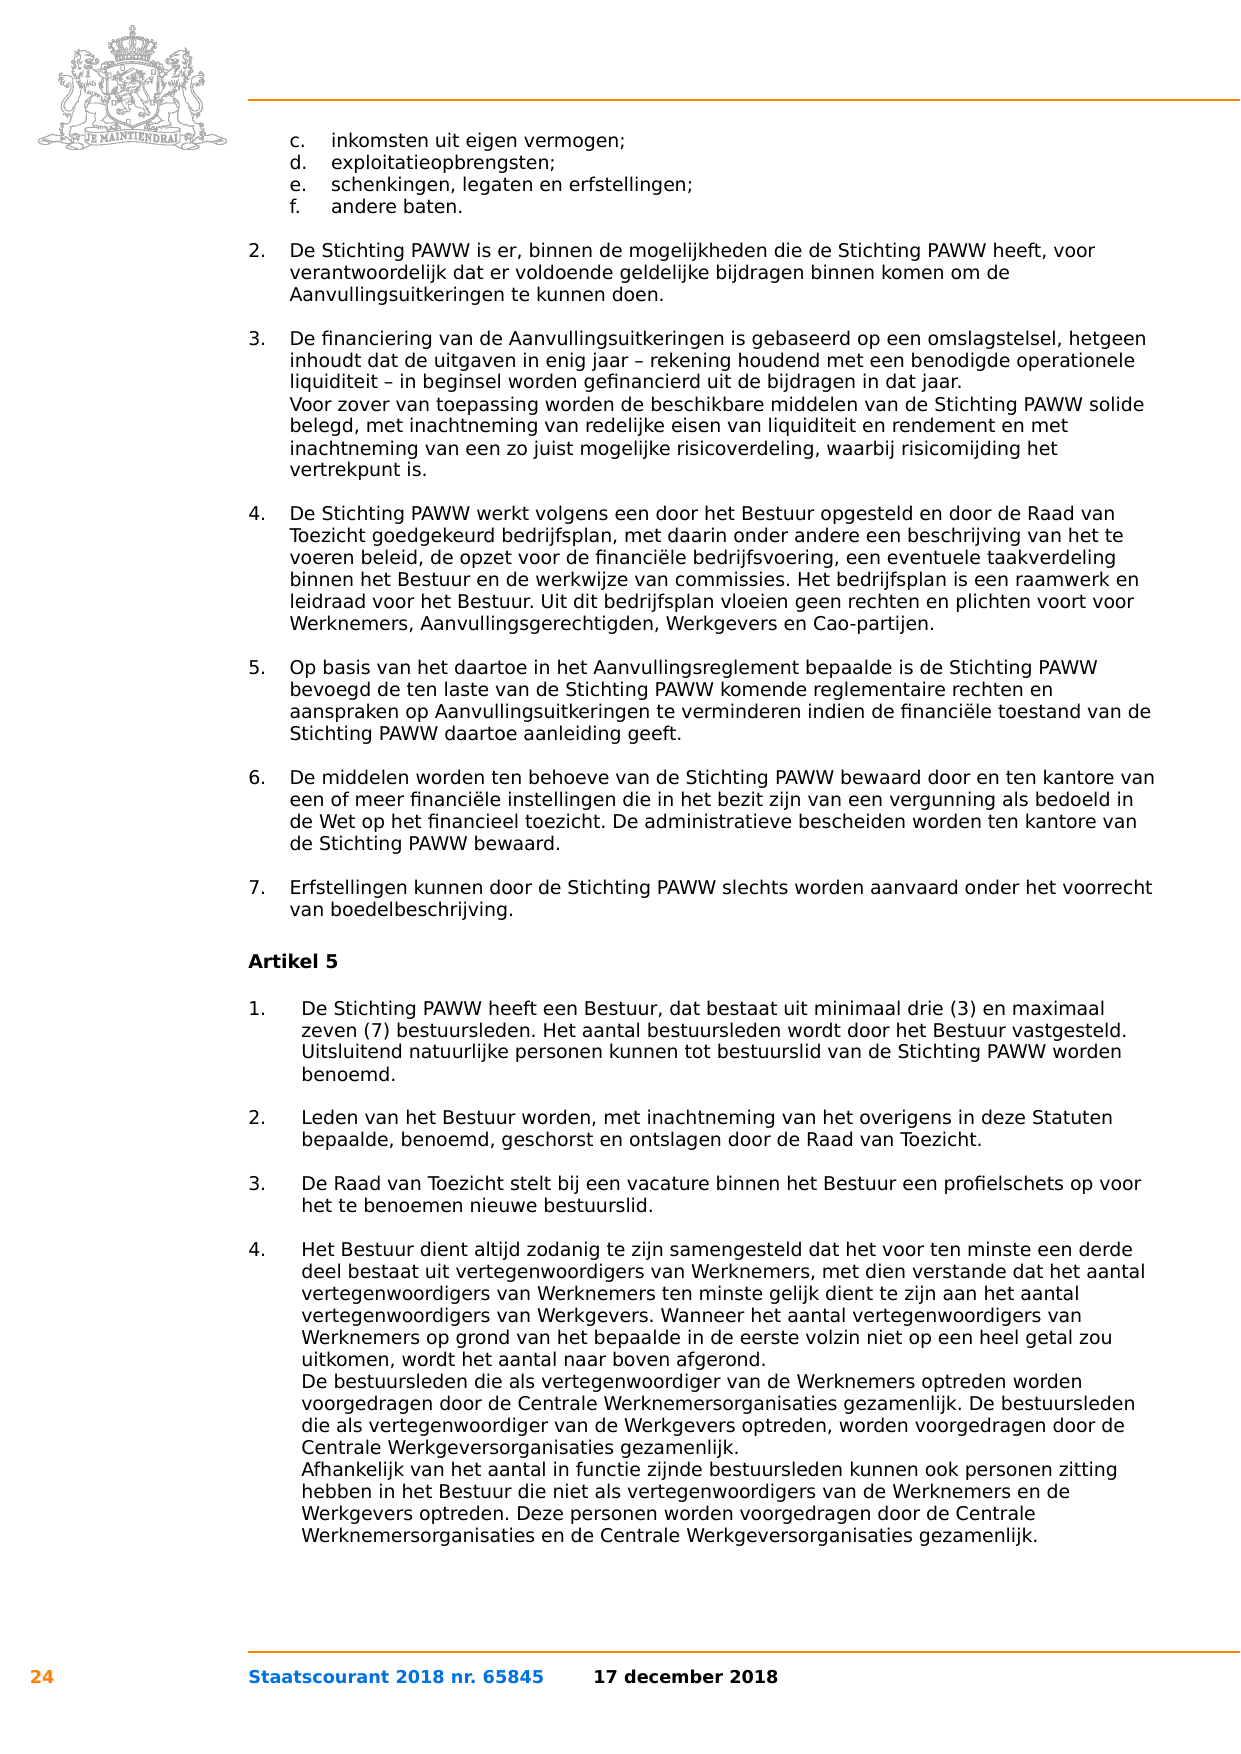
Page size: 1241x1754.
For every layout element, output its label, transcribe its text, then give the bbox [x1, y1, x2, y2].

text c. inkomsten uit eigen vermogen; [289, 130, 1163, 152]
text 5. Op basis van het daartoe in het Aanvullingsreglement bepaalde is de Stichting PAWW bevoegd de ten laste van de Stichting PAWW komende reglementaire rechten en aanspraken op Aanvullingsuitkeringen te verminderen indien de financiële toestand van de Stichting PAWW daartoe aanleiding geeft. [248, 657, 1163, 745]
subtitle Artikel 5 [248, 951, 1163, 972]
text 2. De Stichting PAWW is er, binnen de mogelijkheden die de Stichting PAWW heeft, voor verantwoordelijk dat er voldoende geldelijke bijdragen binnen komen om de Aanvullingsuitkeringen te kunnen doen. [248, 240, 1163, 306]
text 4. De Stichting PAWW werkt volgens een door het Bestuur opgesteld en door de Raad van Toezicht goedgekeurd bedrijfsplan, met daarin onder andere een beschrijving van het te voeren beleid, de opzet voor de financiële bedrijfsvoering, een eventuele taakverdeling binnen het Bestuur en de werkwijze van commissies. Het bedrijfsplan is een raamwerk en leidraad voor het Bestuur. Uit dit bedrijfsplan vloeien geen rechten en plichten voort voor Werknemers, Aanvullingsgerechtigden, Werkgevers en Cao-partijen. [248, 503, 1163, 635]
text Voor zover van toepassing worden de beschikbare middelen van de Stichting PAWW solide belegd, met inachtneming van redelijke eisen van liquiditeit en rendement en met inachtneming van een zo juist mogelijke risicoverdeling, waarbij risicomijding het vertrekpunt is. [289, 393, 1163, 481]
text 7. Erfstellingen kunnen door de Stichting PAWW slechts worden aanvaard onder het voorrecht van boedelbeschrijving. [248, 877, 1163, 921]
text De bestuursleden die als vertegenwoordiger van de Werknemers optreden worden voorgedragen door de Centrale Werknemersorganisaties gezamenlijk. De bestuursleden die als vertegenwoordiger van de Werkgevers optreden, worden voorgedragen door de Centrale Werkgeversorganisaties gezamenlijk. [301, 1371, 1163, 1459]
text e. schenkingen, legaten en erfstellingen; [289, 174, 1163, 196]
text Afhankelijk van het aantal in functie zijnde bestuursleden kunnen ook personen zitting hebben in het Bestuur die niet als vertegenwoordigers van de Werknemers en de Werkgevers optreden. Deze personen worden voorgedragen door de Centrale Werknemersorganisaties en de Centrale Werkgeversorganisaties gezamenlijk. [301, 1459, 1163, 1547]
text d. exploitatieopbrengsten; [289, 152, 1163, 174]
text 6. De middelen worden ten behoeve van de Stichting PAWW bewaard door en ten kantore van een of meer financiële instellingen die in het bezit zijn van een vergunning als bedoeld in de Wet op het financieel toezicht. De administratieve bescheiden worden ten kantore van de Stichting PAWW bewaard. [248, 767, 1163, 855]
text 1. De Stichting PAWW heeft een Bestuur, dat bestaat uit minimaal drie (3) en maximaal zeven (7) bestuursleden. Het aantal bestuursleden wordt door het Bestuur vastgesteld. Uitsluitend natuurlijke personen kunnen tot bestuurslid van de Stichting PAWW worden benoemd. [248, 997, 1163, 1085]
text f. andere baten. [289, 196, 1163, 218]
text 3. De Raad van Toezicht stelt bij een vacature binnen het Bestuur een profielschets op voor het te benoemen nieuwe bestuurslid. [248, 1173, 1163, 1217]
picture [38, 25, 227, 150]
text 4. Het Bestuur dient altijd zodanig te zijn samengesteld dat het voor ten minste een derde deel bestaat uit vertegenwoordigers van Werknemers, met dien verstande dat het aantal vertegenwoordigers van Werknemers ten minste gelijk dient te zijn aan het aantal vertegenwoordigers van Werkgevers. Wanneer het aantal vertegenwoordigers van Werknemers op grond van het bepaalde in de eerste volzin niet op een heel getal zou uitkomen, wordt het aantal naar boven afgerond. [248, 1239, 1163, 1371]
text 2. Leden van het Bestuur worden, met inachtneming van het overigens in deze Statuten bepaalde, benoemd, geschorst en ontslagen door de Raad van Toezicht. [248, 1107, 1163, 1151]
text 3. De financiering van de Aanvullingsuitkeringen is gebaseerd op een omslagstelsel, hetgeen inhoudt dat de uitgaven in enig jaar – rekening houdend met een benodigde operationele liquiditeit – in beginsel worden gefinancierd uit de bijdragen in dat jaar. [248, 327, 1163, 393]
